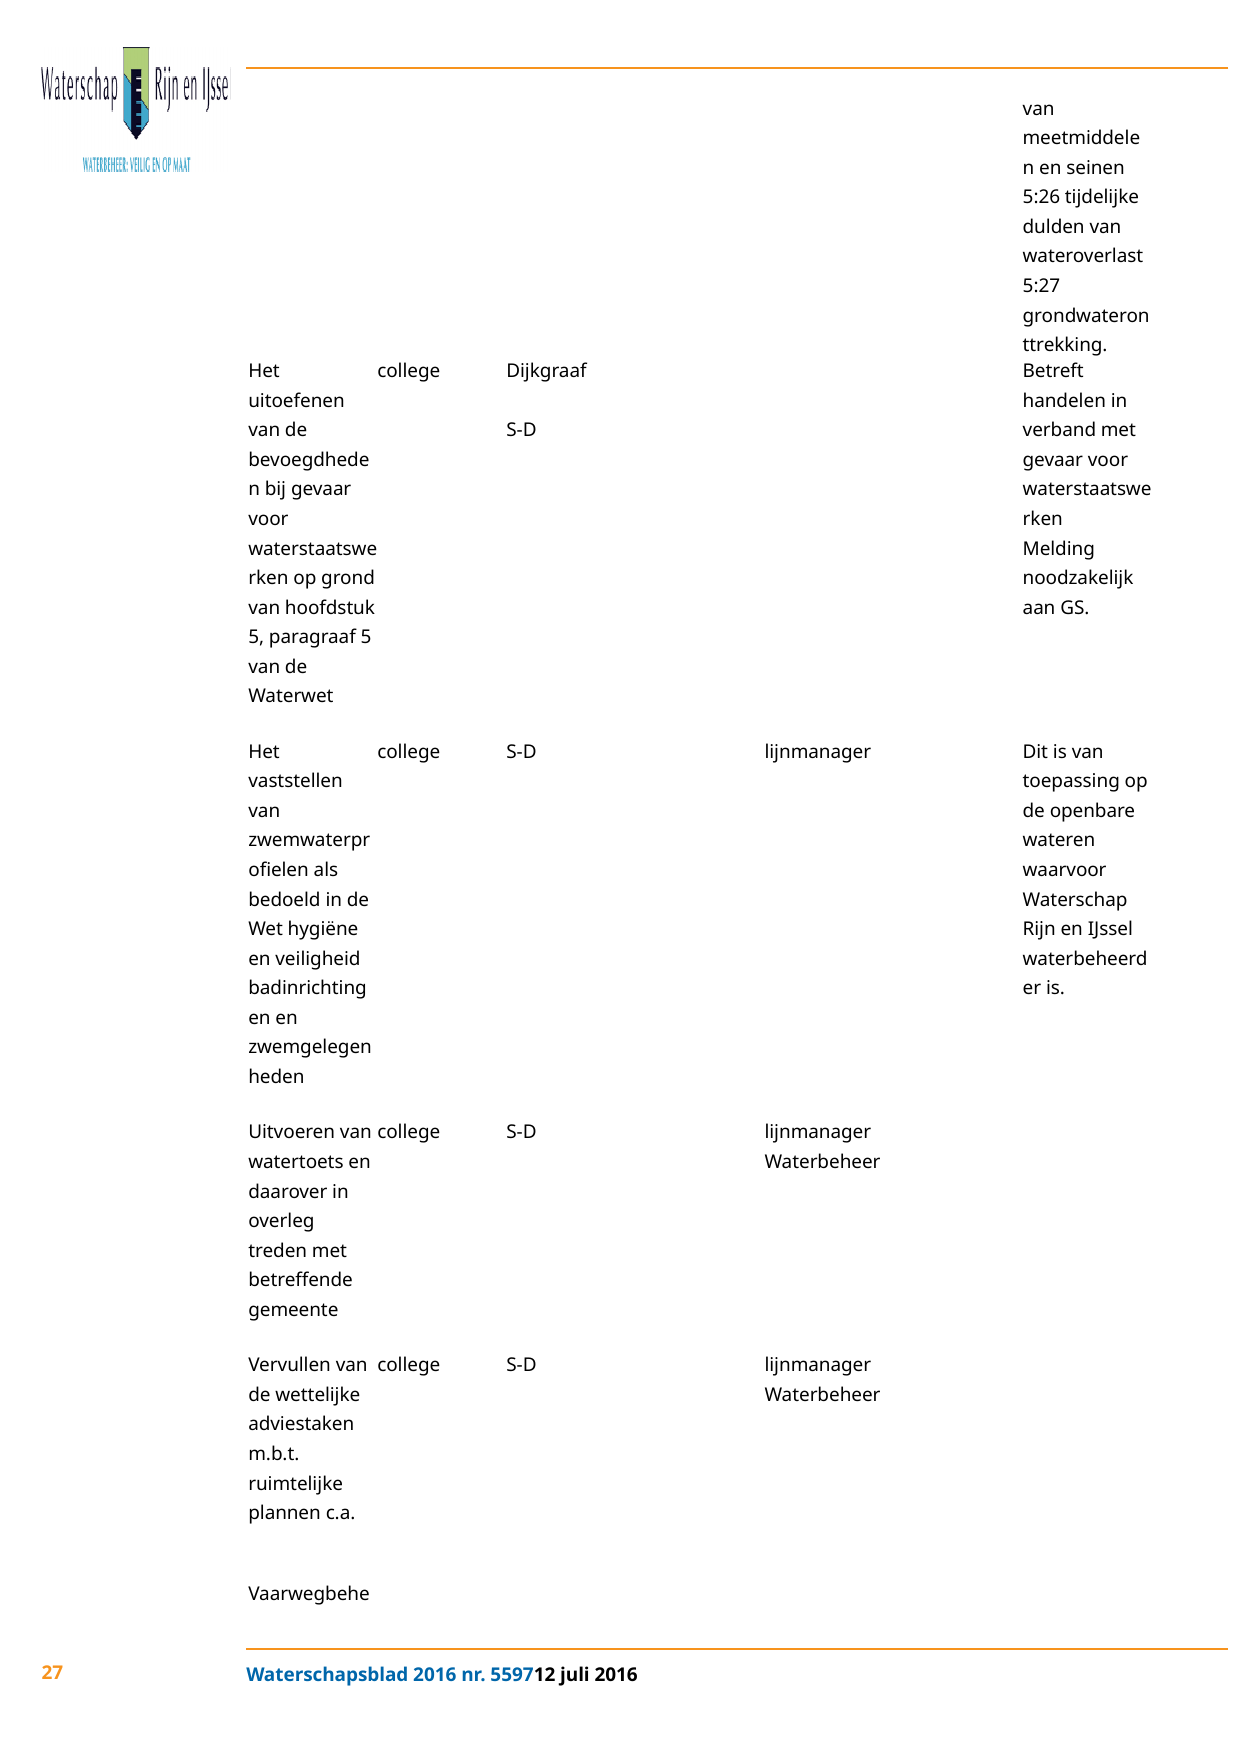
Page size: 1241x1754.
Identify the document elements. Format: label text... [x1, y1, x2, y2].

table_cell Dijkgraaf S-D [506, 357, 635, 738]
table_cell Het uitoefenen van de bevoegdheden bij gevaar voor waterstaatswerken op grond van hoofdstuk 5, paragraaf 5 van de Waterwet [248, 357, 377, 738]
table_cell [377, 95, 506, 357]
table_cell [764, 1580, 893, 1606]
table_cell [506, 1580, 635, 1606]
table_cell [1023, 1119, 1152, 1351]
table_cell [894, 1119, 1022, 1351]
table_cell Vervullen van de wettelijke adviestaken m.b.t. ruimtelijke plannen c.a. [248, 1351, 377, 1555]
table_cell S-D [506, 1119, 635, 1351]
table_cell [764, 357, 893, 738]
table_cell lijnmanager Waterbeheer [764, 1119, 893, 1351]
table_cell [894, 1351, 1022, 1555]
table_cell van meetmiddelen en seinen 5:26 tijdelijke dulden van wateroverlast 5:27 grondwateronttrekking. [1023, 95, 1152, 357]
table_cell [635, 95, 764, 357]
table_cell college [377, 1351, 506, 1555]
table_cell [635, 1580, 764, 1606]
table_cell college [377, 738, 506, 1119]
table_cell [1023, 1555, 1152, 1580]
table_cell [377, 1555, 506, 1580]
table_cell [635, 738, 764, 1119]
table_cell [894, 1555, 1022, 1580]
table_cell [1023, 1351, 1152, 1555]
table_cell Het vaststellen van zwemwaterprofielen als bedoeld in de Wet hygiëne en veiligheid badinrichtingen en zwemgelegenheden [248, 738, 377, 1119]
table_cell Vaarwegbehe [248, 1580, 377, 1606]
table_cell [894, 738, 1022, 1119]
table_cell Dit is van toepassing op de openbare wateren waarvoor Waterschap Rijn en IJssel waterbeheerder is. [1023, 738, 1152, 1119]
table_cell Betreft handelen in verband met gevaar voor waterstaatswerken Melding noodzakelijk aan GS. [1023, 357, 1152, 738]
table_cell college [377, 1119, 506, 1351]
table_cell [894, 95, 1022, 357]
table_cell Uitvoeren van watertoets en daarover in overleg treden met betreffende gemeente [248, 1119, 377, 1351]
table_cell [764, 1555, 893, 1580]
table_cell college [377, 357, 506, 738]
table_cell [248, 1555, 377, 1580]
table_cell [635, 1555, 764, 1580]
table_cell [506, 1555, 635, 1580]
table_cell [764, 95, 893, 357]
table_cell lijnmanager [764, 738, 893, 1119]
table_cell [635, 357, 764, 738]
table_cell [894, 357, 1022, 738]
picture [41, 47, 231, 172]
table_cell S-D [506, 738, 635, 1119]
table_cell lijnmanager Waterbeheer [764, 1351, 893, 1555]
table_cell [377, 1580, 506, 1606]
table_cell [635, 1351, 764, 1555]
table_cell [248, 95, 377, 357]
table_cell S-D [506, 1351, 635, 1555]
table_cell [1023, 1580, 1152, 1606]
table_cell [506, 95, 635, 357]
table_cell [894, 1580, 1022, 1606]
table_cell [635, 1119, 764, 1351]
